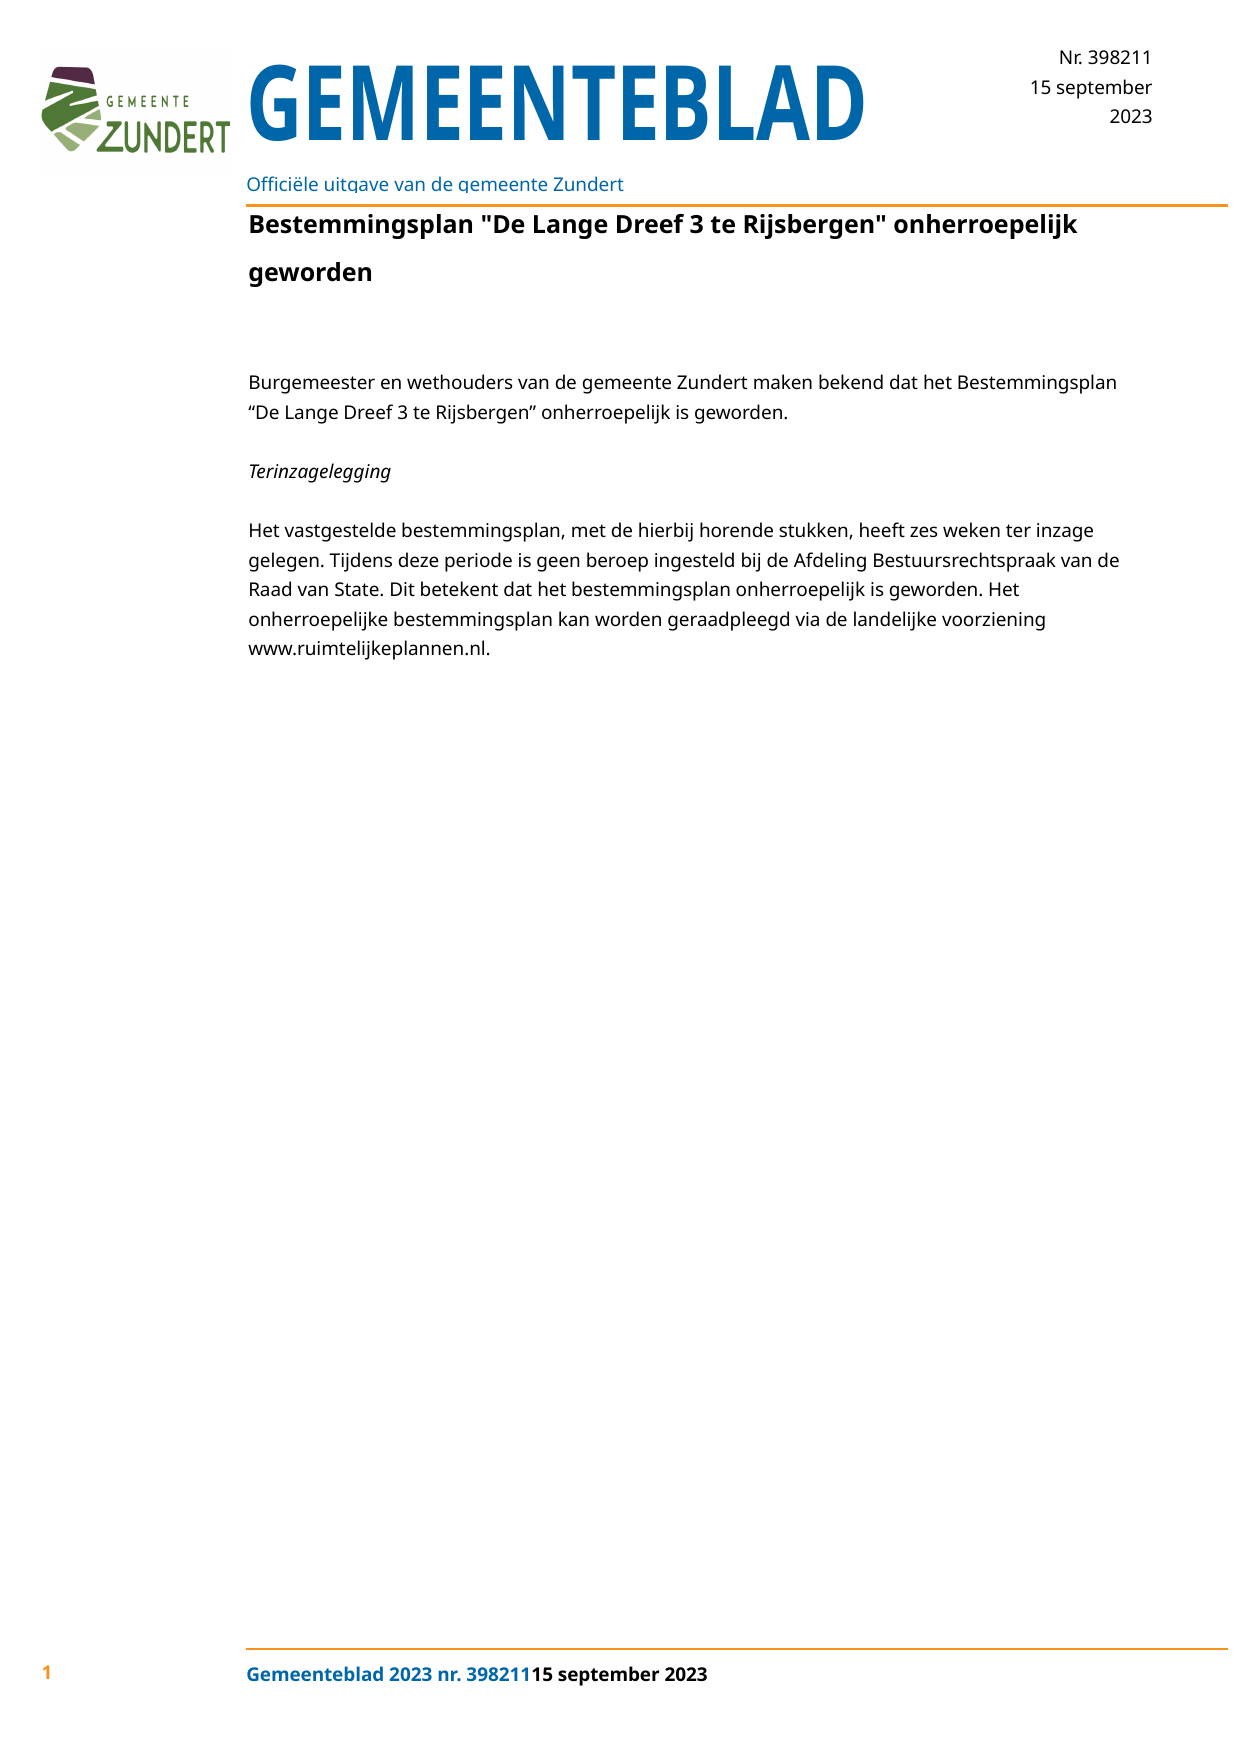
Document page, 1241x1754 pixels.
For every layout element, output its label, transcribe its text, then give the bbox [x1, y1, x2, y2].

text Bestemmingsplan "De Lange Dreef 3 te Rijsbergen" onherroepelijk geworden [248, 207, 1152, 288]
text Terinzagelegging [248, 458, 1152, 484]
picture [41, 47, 231, 172]
text Het vastgestelde bestemmingsplan, met de hierbij horende stukken, heeft zes weken ter inzage gelegen. Tijdens deze periode is geen beroep ingesteld bij de Afdeling Bestuursrechtspraak van de Raad van State. Dit betekent dat het bestemmingsplan onherroepelijk is geworden. Het onherroepelijke bestemmingsplan kan worden geraadpleegd via de landelijke voorziening www.ruimtelijkeplannen.nl. [248, 517, 1152, 661]
text Burgemeester en wethouders van de gemeente Zundert maken bekend dat het Bestemmingsplan “De Lange Dreef 3 te Rijsbergen” onherroepelijk is geworden. [248, 369, 1152, 425]
